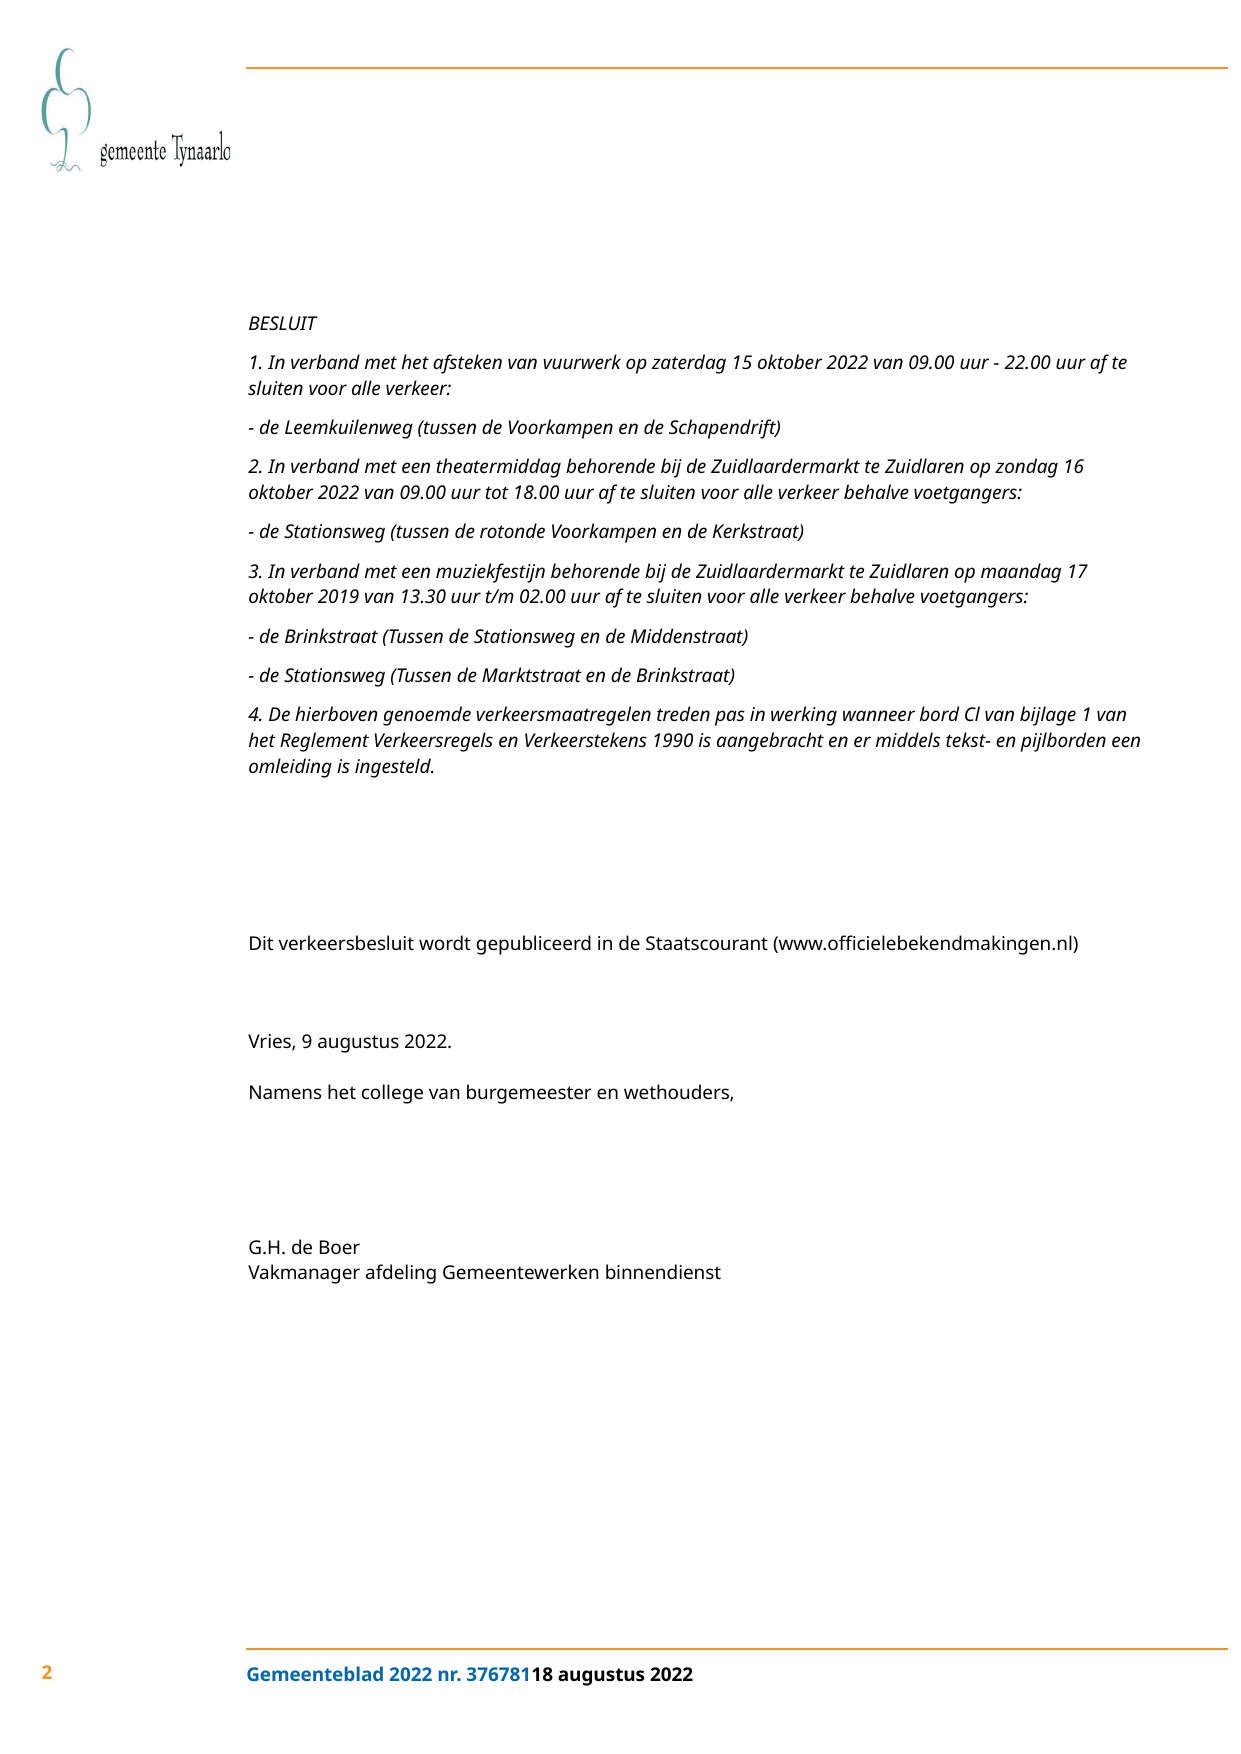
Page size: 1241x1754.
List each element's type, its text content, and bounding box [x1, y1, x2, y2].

text - de Leemkuilenweg (tussen de Voorkampen en de Schapendrift) [248, 414, 1152, 440]
text 2. In verband met een theatermiddag behorende bij de Zuidlaardermarkt te Zuidlaren op zondag 16 oktober 2022 van 09.00 uur tot 18.00 uur af te sluiten voor alle verkeer behalve voetgangers: [248, 453, 1152, 505]
text 4. De hierboven genoemde verkeersmaatregelen treden pas in werking wanneer bord Cl van bijlage 1 van het Reglement Verkeersregels en Verkeerstekens 1990 is aangebracht en er middels tekst- en pijlborden een omleiding is ingesteld. [248, 701, 1152, 778]
text Dit verkeersbesluit wordt gepubliceerd in de Staatscourant (www.officielebekendmakingen.nl) [248, 930, 1152, 956]
text Vries, 9 augustus 2022. [248, 1028, 1152, 1054]
text 3. In verband met een muziekfestijn behorende bij de Zuidlaardermarkt te Zuidlaren op maandag 17 oktober 2019 van 13.30 uur t/m 02.00 uur af te sluiten voor alle verkeer behalve voetgangers: [248, 558, 1152, 609]
text Vakmanager afdeling Gemeentewerken binnendienst [248, 1259, 1152, 1285]
text Namens het college van burgemeester en wethouders, [248, 1079, 1152, 1105]
text - de Brinkstraat (Tussen de Stationsweg en de Middenstraat) [248, 623, 1152, 648]
text 1. In verband met het afsteken van vuurwerk op zaterdag 15 oktober 2022 van 09.00 uur - 22.00 uur af te sluiten voor alle verkeer: [248, 349, 1152, 401]
text G.H. de Boer [248, 1234, 1152, 1259]
picture [41, 47, 231, 172]
text - de Stationsweg (tussen de rotonde Voorkampen en de Kerkstraat) [248, 518, 1152, 544]
text - de Stationsweg (Tussen de Marktstraat en de Brinkstraat) [248, 662, 1152, 688]
text BESLUIT [248, 310, 1152, 336]
